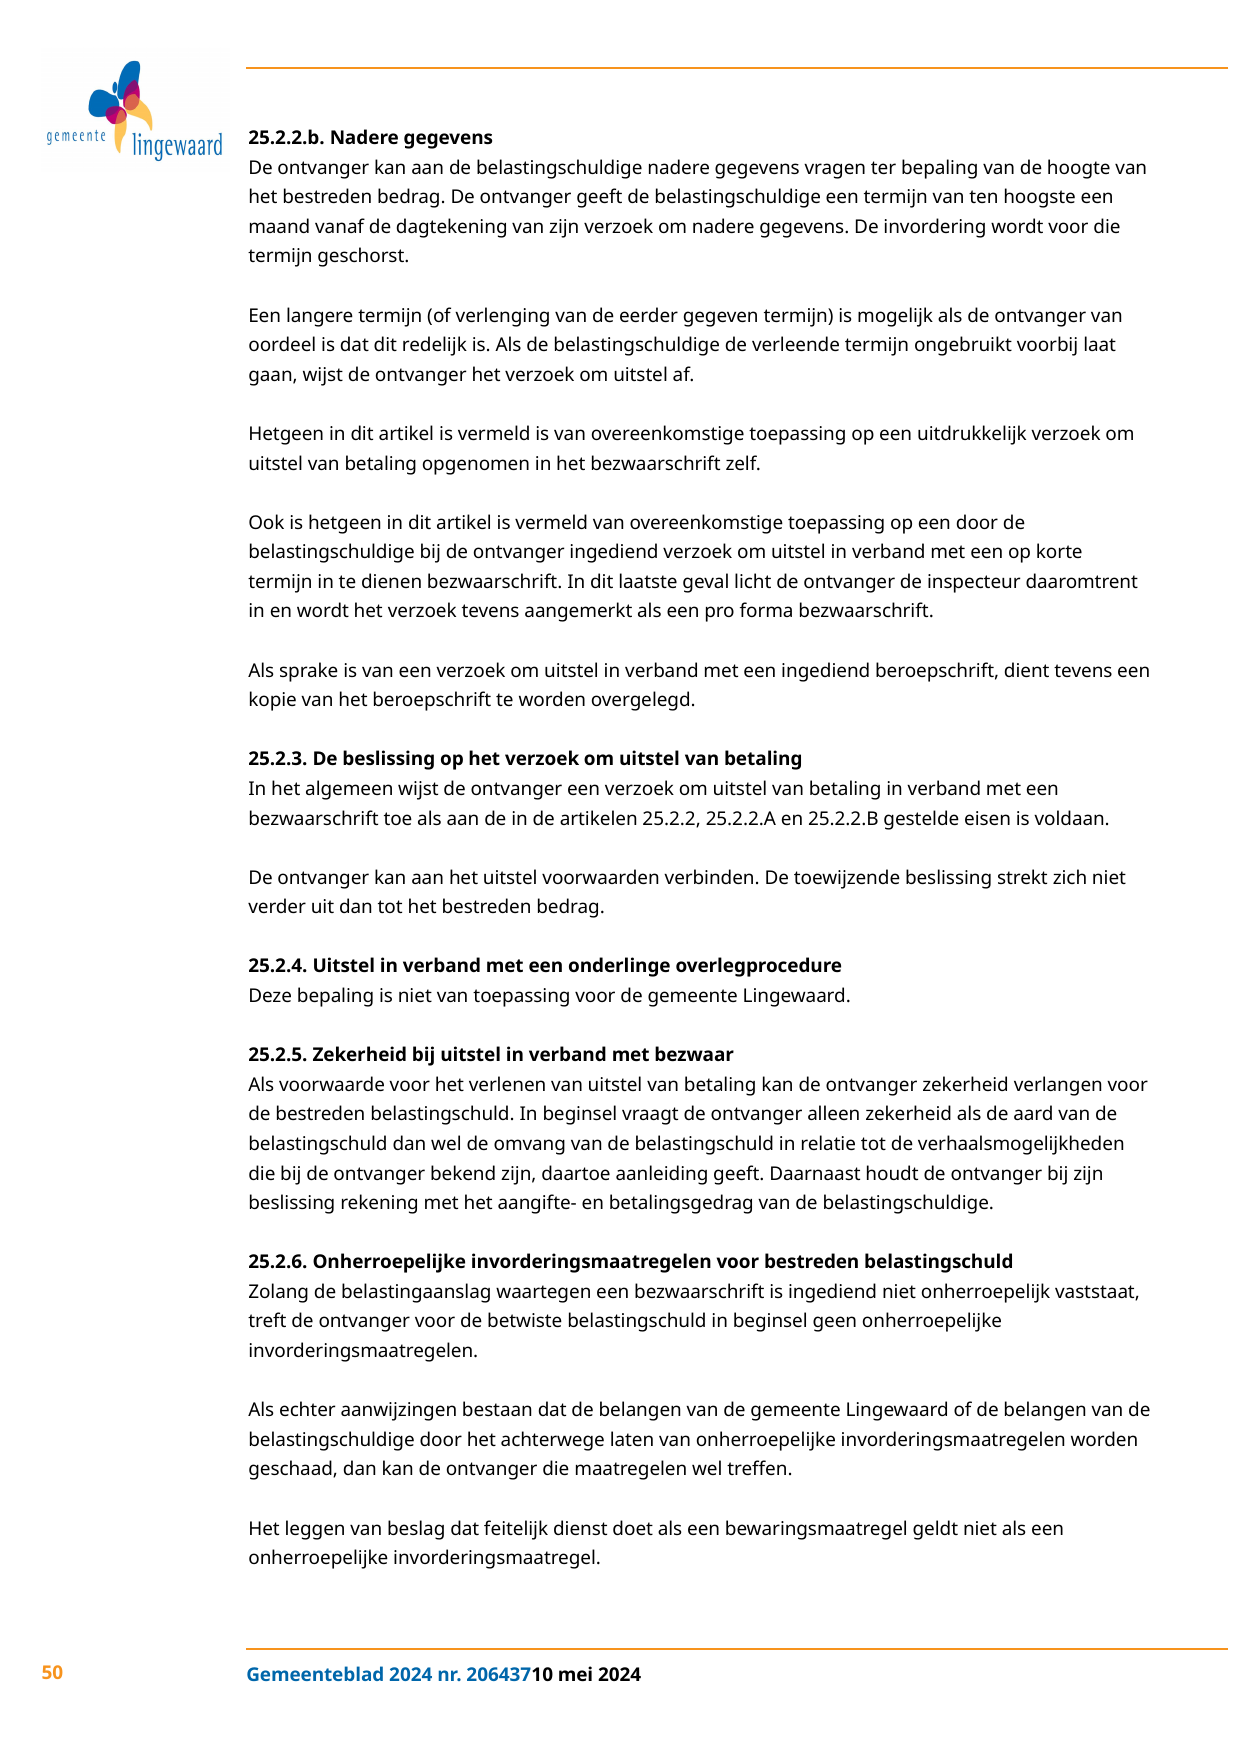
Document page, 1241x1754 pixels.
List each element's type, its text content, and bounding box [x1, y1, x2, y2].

text Hetgeen in dit artikel is vermeld is van overeenkomstige toepassing op een uitdrukkelijk verzoek om uitstel van betaling opgenomen in het bezwaarschrift zelf. [248, 420, 1152, 476]
picture [41, 47, 231, 172]
text Als voorwaarde voor het verlenen van uitstel van betaling kan de ontvanger zekerheid verlangen voor de bestreden belastingschuld. In beginsel vraagt de ontvanger alleen zekerheid als de aard van de belastingschuld dan wel de omvang van de belastingschuld in relatie tot de verhaalsmogelijkheden die bij de ontvanger bekend zijn, daartoe aanleiding geeft. Daarnaast houdt de ontvanger bij zijn beslissing rekening met het aangifte- en betalingsgedrag van de belastingschuldige. [248, 1071, 1152, 1215]
text 25.2.4. Uitstel in verband met een onderlinge overlegprocedure [248, 953, 1152, 978]
text Zolang de belastingaanslag waartegen een bezwaarschrift is ingediend niet onherroepelijk vaststaat, treft de ontvanger voor de betwiste belastingschuld in beginsel geen onherroepelijke invorderingsmaatregelen. [248, 1278, 1152, 1363]
text Deze bepaling is niet van toepassing voor de gemeente Lingewaard. [248, 982, 1152, 1008]
text Een langere termijn (of verlenging van de eerder gegeven termijn) is mogelijk als de ontvanger van oordeel is dat dit redelijk is. Als de belastingschuldige de verleende termijn ongebruikt voorbij laat gaan, wijst de ontvanger het verzoek om uitstel af. [248, 302, 1152, 387]
text Als echter aanwijzingen bestaan dat de belangen van de gemeente Lingewaard of de belangen van de belastingschuldige door het achterwege laten van onherroepelijke invorderingsmaatregelen worden geschaad, dan kan de ontvanger die maatregelen wel treffen. [248, 1396, 1152, 1481]
text 25.2.6. Onherroepelijke invorderingsmaatregelen voor bestreden belastingschuld [248, 1248, 1152, 1274]
text 25.2.2.b. Nadere gegevens [248, 124, 1152, 150]
text De ontvanger kan aan het uitstel voorwaarden verbinden. De toewijzende beslissing strekt zich niet verder uit dan tot het bestreden bedrag. [248, 864, 1152, 919]
text Als sprake is van een verzoek om uitstel in verband met een ingediend beroepschrift, dient tevens een kopie van het beroepschrift te worden overgelegd. [248, 657, 1152, 712]
text 25.2.5. Zekerheid bij uitstel in verband met bezwaar [248, 1041, 1152, 1067]
text Het leggen van beslag dat feitelijk dienst doet als een bewaringsmaatregel geldt niet als een onherroepelijke invorderingsmaatregel. [248, 1515, 1152, 1570]
text 25.2.3. De beslissing op het verzoek om uitstel van betaling [248, 746, 1152, 771]
text De ontvanger kan aan de belastingschuldige nadere gegevens vragen ter bepaling van de hoogte van het bestreden bedrag. De ontvanger geeft de belastingschuldige een termijn van ten hoogste een maand vanaf de dagtekening van zijn verzoek om nadere gegevens. De invordering wordt voor die termijn geschorst. [248, 154, 1152, 268]
text In het algemeen wijst de ontvanger een verzoek om uitstel van betaling in verband met een bezwaarschrift toe als aan de in de artikelen 25.2.2, 25.2.2.A en 25.2.2.B gestelde eisen is voldaan. [248, 775, 1152, 831]
text Ook is hetgeen in dit artikel is vermeld van overeenkomstige toepassing op een door de belastingschuldige bij de ontvanger ingediend verzoek om uitstel in verband met een op korte termijn in te dienen bezwaarschrift. In dit laatste geval licht de ontvanger de inspecteur daaromtrent in en wordt het verzoek tevens aangemerkt als een pro forma bezwaarschrift. [248, 509, 1152, 623]
